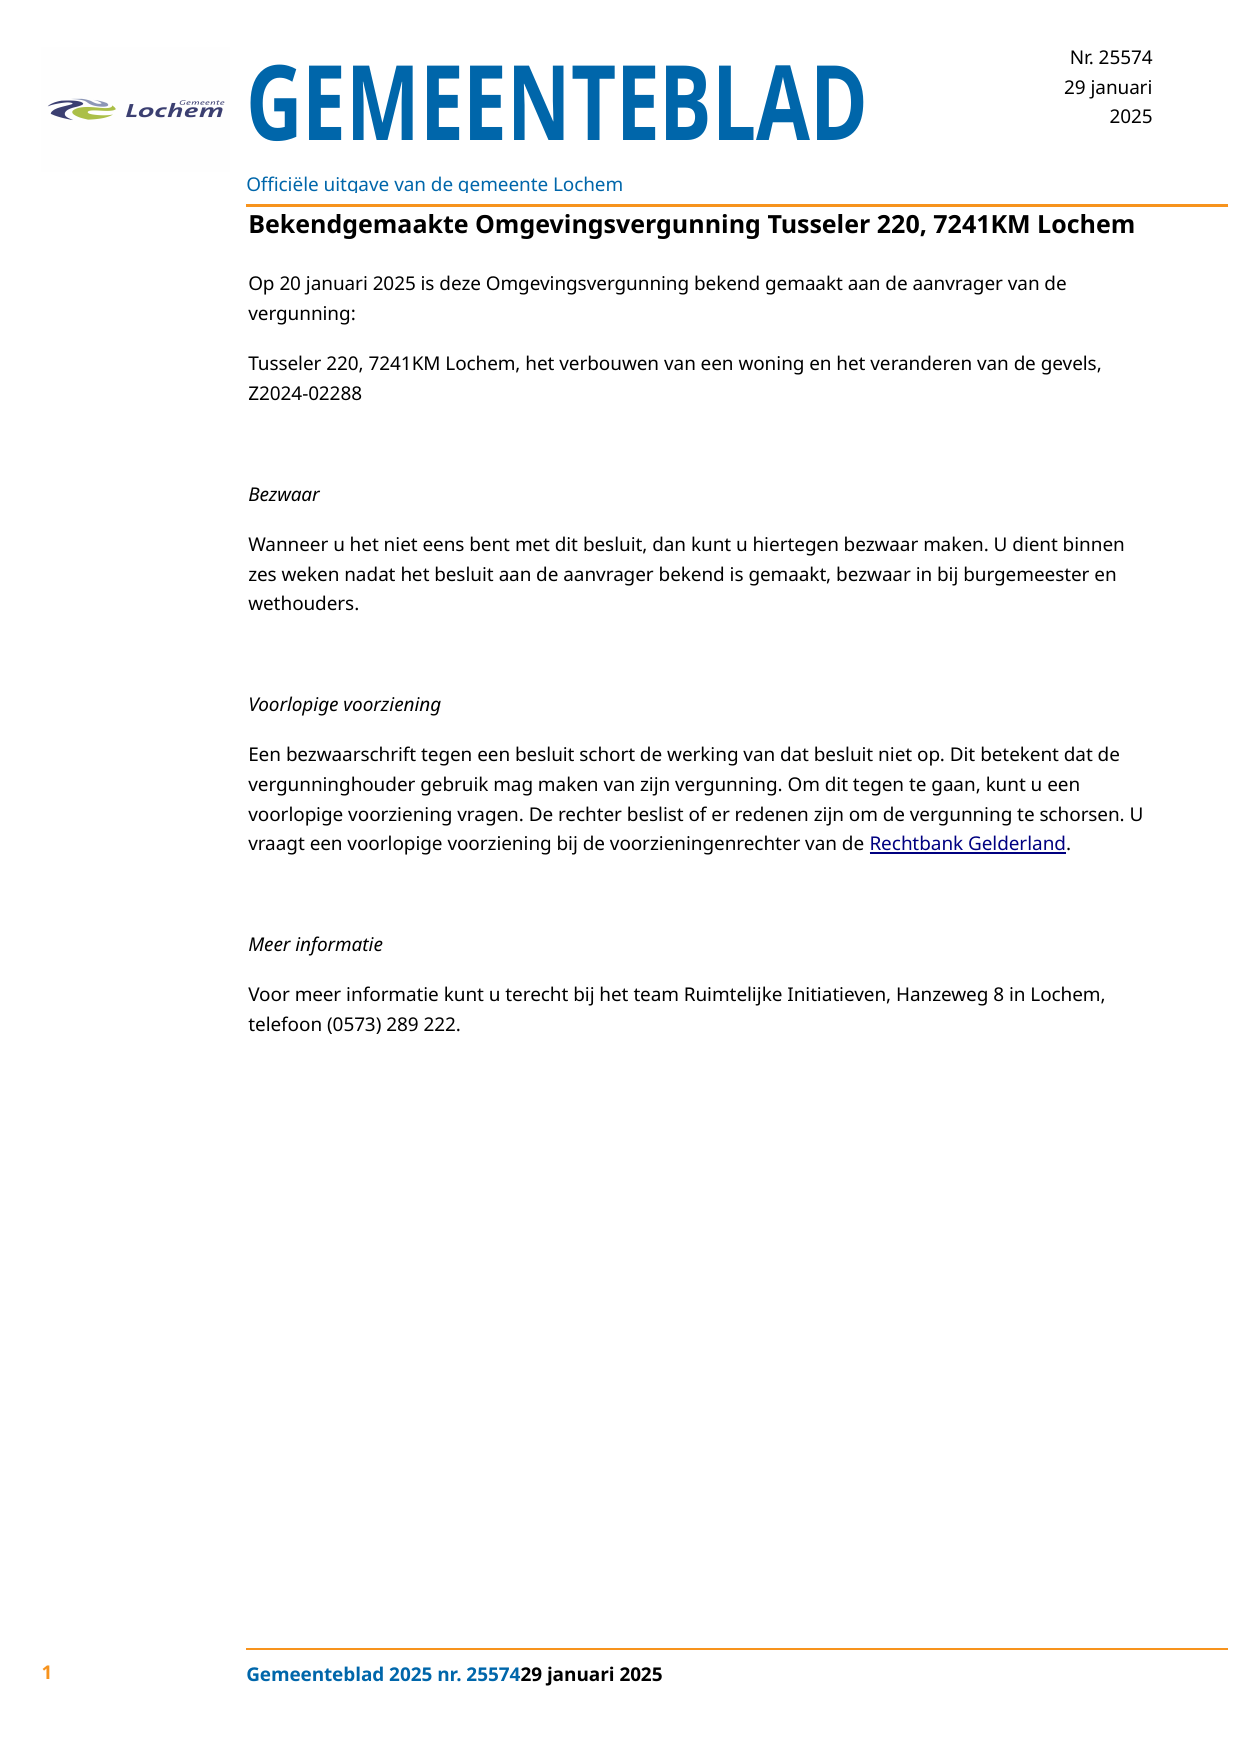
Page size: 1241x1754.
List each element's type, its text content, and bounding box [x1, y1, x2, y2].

text Bekendgemaakte Omgevingsvergunning Tusseler 220, 7241KM Lochem [248, 207, 1152, 241]
text Op 20 januari 2025 is deze Omgevingsvergunning bekend gemaakt aan de aanvrager van de vergunning: [248, 270, 1152, 326]
text Meer informatie [248, 931, 1152, 957]
text Tusseler 220, 7241KM Lochem, het verbouwen van een woning en het veranderen van de gevels, Z2024-02288 [248, 350, 1152, 406]
text Bezwaar [248, 481, 1152, 506]
text Wanneer u het niet eens bent met dit besluit, dan kunt u hiertegen bezwaar maken. U dient binnen zes weken nadat het besluit aan de aanvrager bekend is gemaakt, bezwaar in bij burgemeester en wethouders. [248, 531, 1152, 616]
picture [41, 47, 231, 172]
text Voor meer informatie kunt u terecht bij het team Ruimtelijke Initiatieven, Hanzeweg 8 in Lochem, telefoon (0573) 289 222. [248, 982, 1152, 1037]
text Voorlopige voorziening [248, 691, 1152, 717]
text Een bezwaarschrift tegen een besluit schort de werking van dat besluit niet op. Dit betekent dat de vergunninghouder gebruik mag maken van zijn vergunning. Om dit tegen te gaan, kunt u een voorlopige voorziening vragen. De rechter beslist of er redenen zijn om de vergunning te schorsen. U vraagt een voorlopige voorziening bij de voorzieningenrechter van de Rechtbank Gelderland. [248, 742, 1152, 856]
